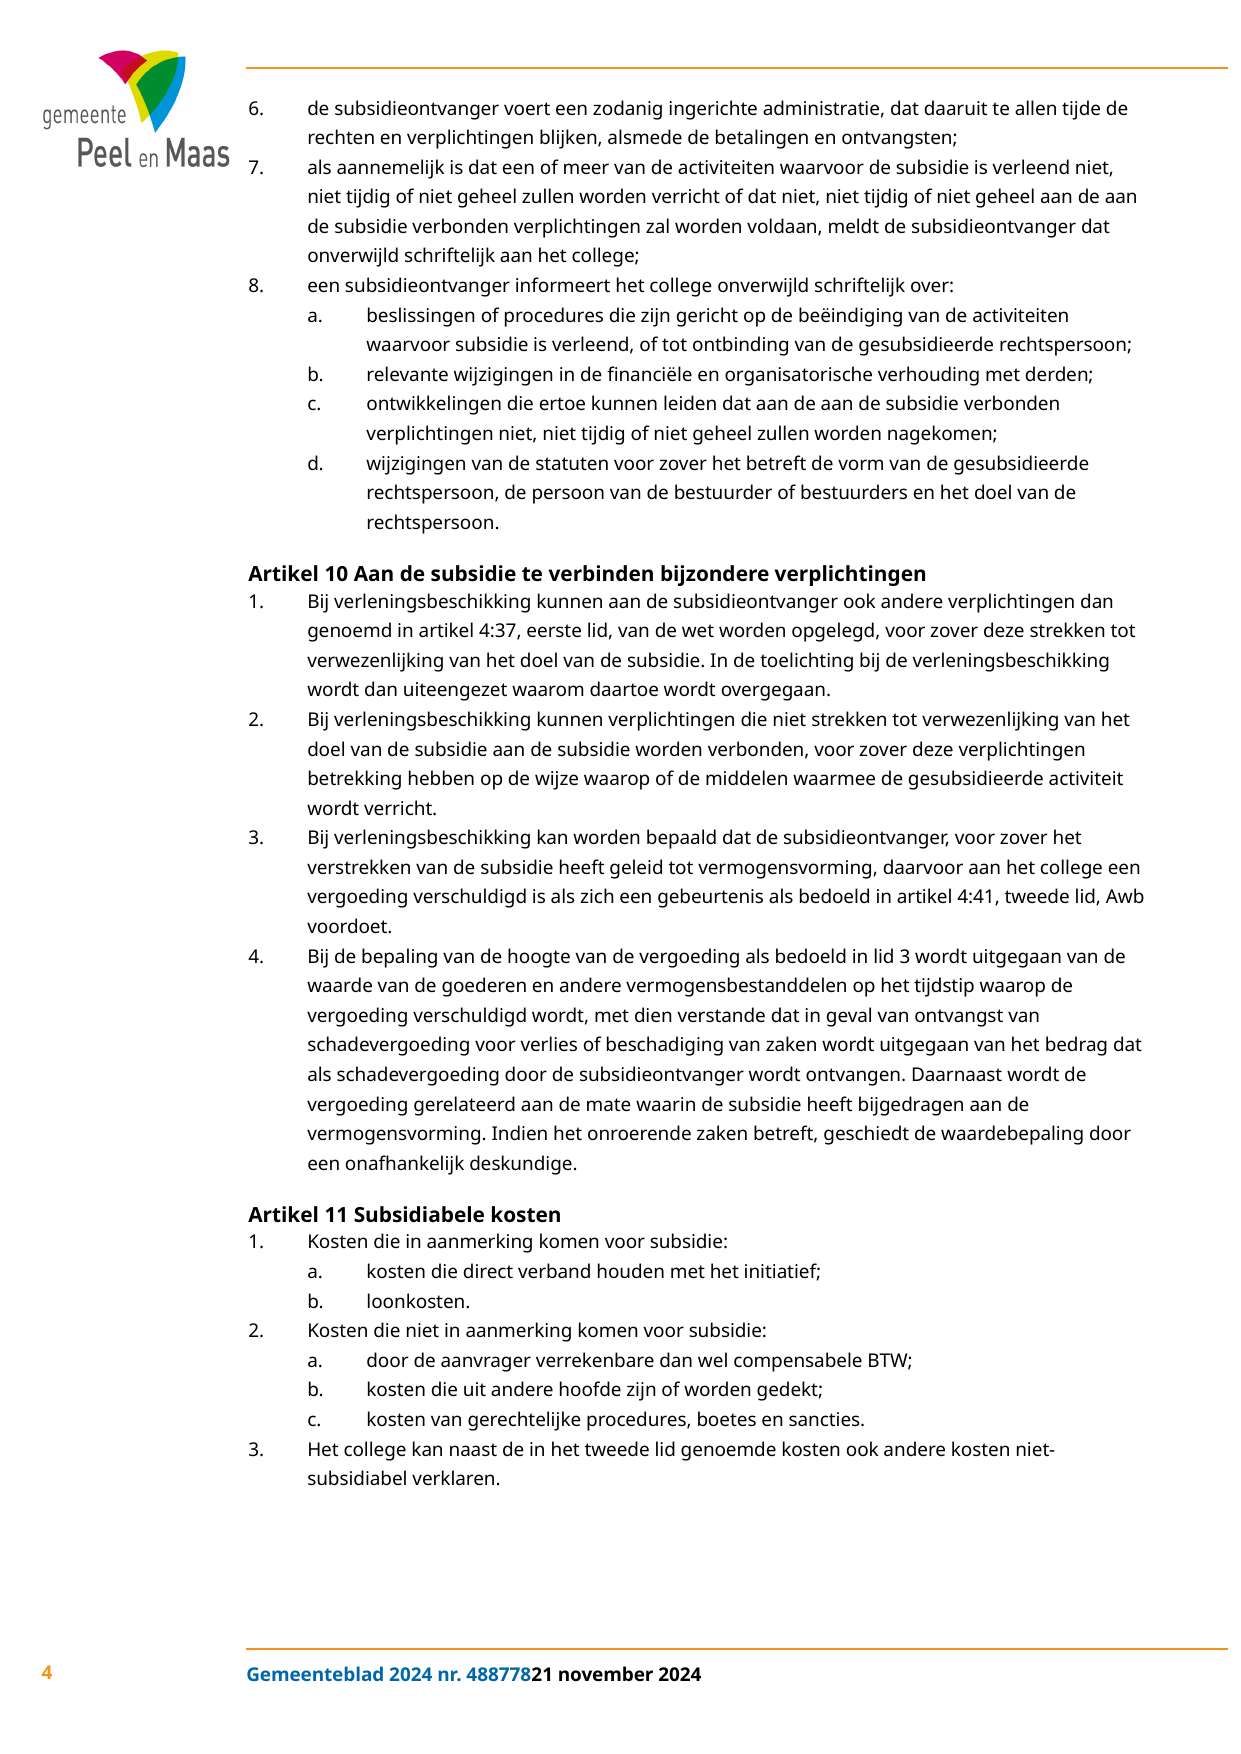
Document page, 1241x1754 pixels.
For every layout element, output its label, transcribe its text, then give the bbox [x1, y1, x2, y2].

list Kosten die in aanmerking komen voor subsidie: [248, 1229, 1152, 1254]
list kosten die uit andere hoofde zijn of worden gedekt; [307, 1377, 1152, 1402]
list beslissingen of procedures die zijn gericht op de beëindiging van de activiteiten waarvoor subsidie is verleend, of tot ontbinding van de gesubsidieerde rechtspersoon; [307, 302, 1152, 357]
list Kosten die niet in aanmerking komen voor subsidie: [248, 1317, 1152, 1343]
list Bij de bepaling van de hoogte van de vergoeding als bedoeld in lid 3 wordt uitgegaan van de waarde van de goederen en andere vermogensbestanddelen op het tijdstip waarop de vergoeding verschuldigd wordt, met dien verstande dat in geval van ontvangst van schadevergoeding voor verlies of beschadiging van zaken wordt uitgegaan van het bedrag dat als schadevergoeding door de subsidieontvanger wordt ontvangen. Daarnaast wordt de vergoeding gerelateerd aan de mate waarin de subsidie heeft bijgedragen aan de vermogensvorming. Indien het onroerende zaken betreft, geschiedt de waardebepaling door een onafhankelijk deskundige. [248, 943, 1152, 1176]
list als aannemelijk is dat een of meer van de activiteiten waarvoor de subsidie is verleend niet, niet tijdig of niet geheel zullen worden verricht of dat niet, niet tijdig of niet geheel aan de aan de subsidie verbonden verplichtingen zal worden voldaan, meldt de subsidieontvanger dat onverwijld schriftelijk aan het college; [248, 154, 1152, 268]
text Artikel 10 Aan de subsidie te verbinden bijzondere verplichtingen [248, 559, 1152, 588]
list kosten van gerechtelijke procedures, boetes en sancties. [307, 1406, 1152, 1432]
list de subsidieontvanger voert een zodanig ingerichte administratie, dat daaruit te allen tijde de rechten en verplichtingen blijken, alsmede de betalingen en ontvangsten; [248, 95, 1152, 150]
list Bij verleningsbeschikking kan worden bepaald dat de subsidieontvanger, voor zover het verstrekken van de subsidie heeft geleid tot vermogensvorming, daarvoor aan het college een vergoeding verschuldigd is als zich een gebeurtenis als bedoeld in artikel 4:41, tweede lid, Awb voordoet. [248, 824, 1152, 939]
list een subsidieontvanger informeert het college onverwijld schriftelijk over: [248, 272, 1152, 298]
picture [41, 47, 231, 172]
list relevante wijzigingen in de financiële en organisatorische verhouding met derden; [307, 361, 1152, 387]
list Bij verleningsbeschikking kunnen verplichtingen die niet strekken tot verwezenlijking van het doel van de subsidie aan de subsidie worden verbonden, voor zover deze verplichtingen betrekking hebben op de wijze waarop of de middelen waarmee de gesubsidieerde activiteit wordt verricht. [248, 706, 1152, 821]
list kosten die direct verband houden met het initiatief; [307, 1258, 1152, 1284]
text Artikel 11 Subsidiabele kosten [248, 1200, 1152, 1229]
list door de aanvrager verrekenbare dan wel compensabele BTW; [307, 1347, 1152, 1373]
list wijzigingen van de statuten voor zover het betreft de vorm van de gesubsidieerde rechtspersoon, de persoon van de bestuurder of bestuurders en het doel van de rechtspersoon. [307, 450, 1152, 535]
list ontwikkelingen die ertoe kunnen leiden dat aan de aan de subsidie verbonden verplichtingen niet, niet tijdig of niet geheel zullen worden nagekomen; [307, 391, 1152, 446]
list Het college kan naast de in het tweede lid genoemde kosten ook andere kosten niet-subsidiabel verklaren. [248, 1436, 1152, 1491]
list loonkosten. [307, 1288, 1152, 1314]
list Bij verleningsbeschikking kunnen aan de subsidieontvanger ook andere verplichtingen dan genoemd in artikel 4:37, eerste lid, van de wet worden opgelegd, voor zover deze strekken tot verwezenlijking van het doel van de subsidie. In de toelichting bij de verleningsbeschikking wordt dan uiteengezet waarom daartoe wordt overgegaan. [248, 588, 1152, 702]
